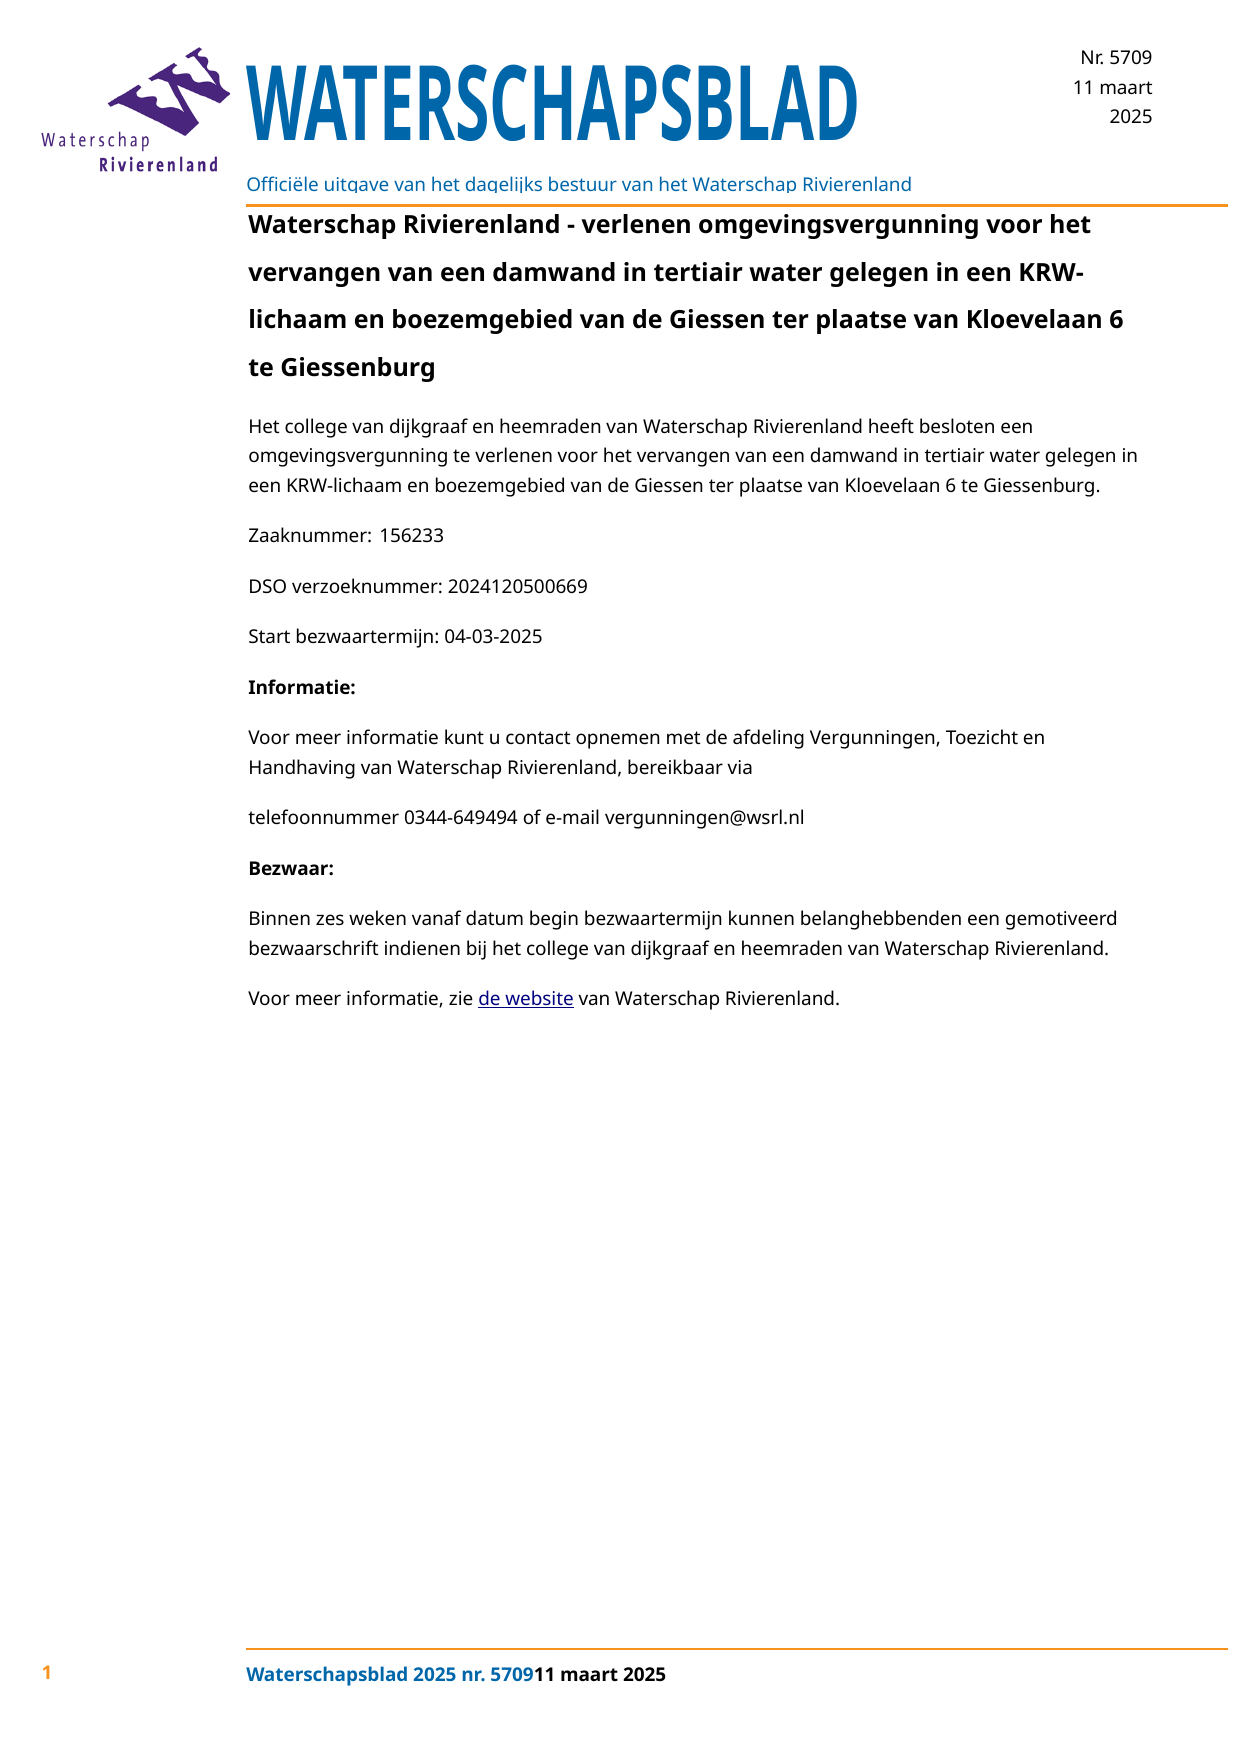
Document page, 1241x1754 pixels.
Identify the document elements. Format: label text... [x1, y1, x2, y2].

text DSO verzoeknummer: 2024120500669 [248, 573, 1152, 599]
text Bezwaar: [248, 855, 1152, 881]
text Het college van dijkgraaf en heemraden van Waterschap Rivierenland heeft besloten een omgevingsvergunning te verlenen voor het vervangen van een damwand in tertiair water gelegen in een KRW-lichaam en boezemgebied van de Giessen ter plaatse van Kloevelaan 6 te Giessenburg. [248, 413, 1152, 498]
text telefoonnummer 0344-649494 of e-mail vergunningen@wsrl.nl [248, 804, 1152, 830]
text Voor meer informatie, zie de website van Waterschap Rivierenland. [248, 985, 1152, 1011]
text Binnen zes weken vanaf datum begin bezwaartermijn kunnen belanghebbenden een gemotiveerd bezwaarschrift indienen bij het college van dijkgraaf en heemraden van Waterschap Rivierenland. [248, 905, 1152, 961]
text Voor meer informatie kunt u contact opnemen met de afdeling Vergunningen, Toezicht en Handhaving van Waterschap Rivierenland, bereikbaar via [248, 724, 1152, 780]
text Waterschap Rivierenland - verlenen omgevingsvergunning voor het vervangen van een damwand in tertiair water gelegen in een KRW-lichaam en boezemgebied van de Giessen ter plaatse van Kloevelaan 6 te Giessenburg [248, 207, 1152, 384]
text Informatie: [248, 674, 1152, 700]
picture [41, 47, 231, 172]
text Start bezwaartermijn: 04-03-2025 [248, 623, 1152, 649]
text Zaaknummer: 156233 [248, 523, 1152, 548]
